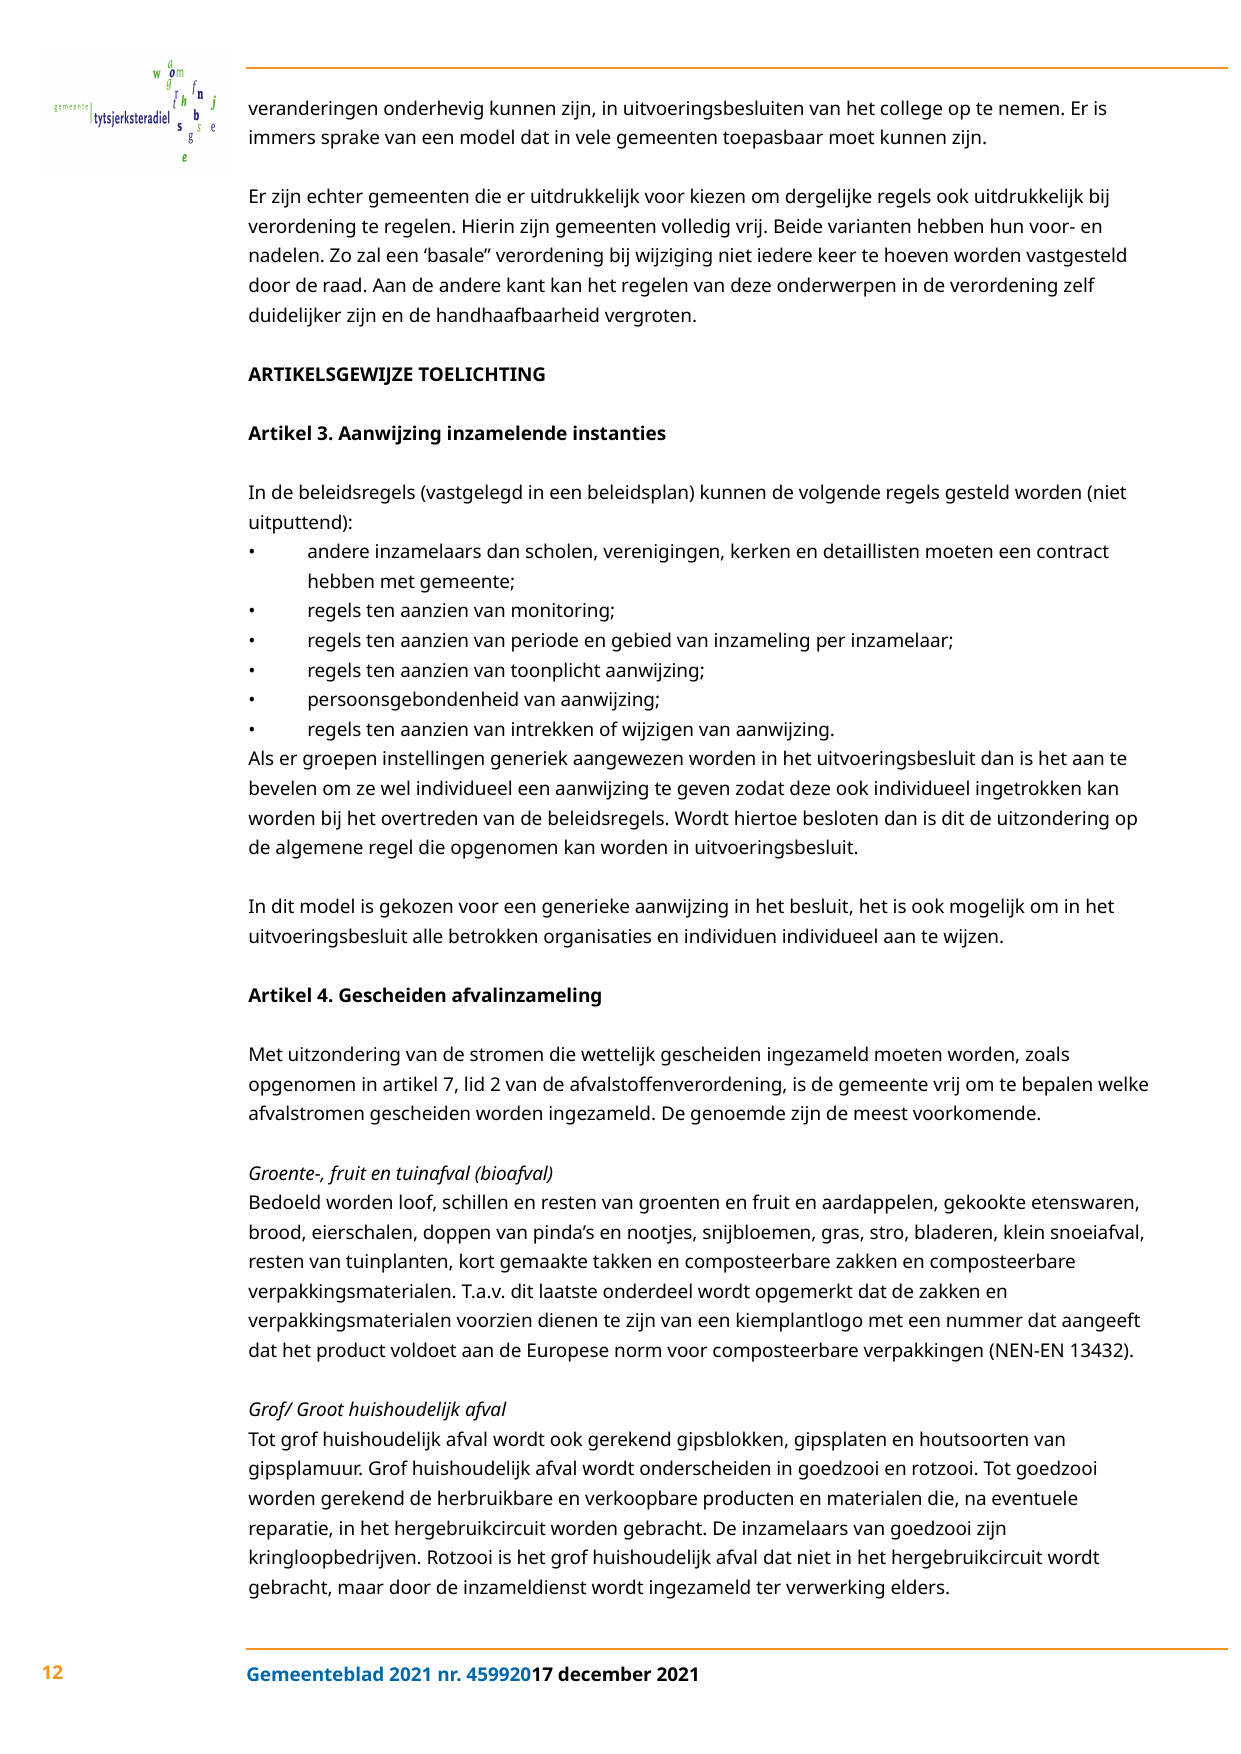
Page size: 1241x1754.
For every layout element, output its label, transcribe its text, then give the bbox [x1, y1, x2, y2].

text Met uitzondering van de stromen die wettelijk gescheiden ingezameld moeten worden, zoals opgenomen in artikel 7, lid 2 van de afvalstoffenverordening, is de gemeente vrij om te bepalen welke afvalstromen gescheiden worden ingezameld. De genoemde zijn de meest voorkomende. [248, 1041, 1152, 1126]
list regels ten aanzien van periode en gebied van inzameling per inzamelaar; [248, 627, 1152, 653]
text Artikel 4. Gescheiden afvalinzameling [248, 982, 1152, 1008]
list regels ten aanzien van monitoring; [248, 598, 1152, 623]
list persoonsgebondenheid van aanwijzing; [248, 686, 1152, 712]
text Groente-, fruit en tuinafval (bioafval) [248, 1160, 1152, 1186]
text Bedoeld worden loof, schillen en resten van groenten en fruit en aardappelen, gekookte etenswaren, brood, eierschalen, doppen van pinda’s en nootjes, snijbloemen, gras, stro, bladeren, klein snoeiafval, resten van tuinplanten, kort gemaakte takken en composteerbare zakken en composteerbare verpakkingsmaterialen. T.a.v. dit laatste onderdeel wordt opgemerkt dat de zakken en verpakkingsmaterialen voorzien dienen te zijn van een kiemplantlogo met een nummer dat aangeeft dat het product voldoet aan de Europese norm voor composteerbare verpakkingen (NEN-EN 13432). [248, 1189, 1152, 1363]
picture [41, 47, 231, 172]
text Artikel 3. Aanwijzing inzamelende instanties [248, 420, 1152, 446]
text Grof/ Groot huishoudelijk afval [248, 1396, 1152, 1422]
text Tot grof huishoudelijk afval wordt ook gerekend gipsblokken, gipsplaten en houtsoorten van gipsplamuur. Grof huishoudelijk afval wordt onderscheiden in goedzooi en rotzooi. Tot goedzooi worden gerekend de herbruikbare en verkoopbare producten en materialen die, na eventuele reparatie, in het hergebruikcircuit worden gebracht. De inzamelaars van goedzooi zijn kringloopbedrijven. Rotzooi is het grof huishoudelijk afval dat niet in het hergebruikcircuit wordt gebracht, maar door de inzameldienst wordt ingezameld ter verwerking elders. [248, 1426, 1152, 1600]
text Er zijn echter gemeenten die er uitdrukkelijk voor kiezen om dergelijke regels ook uitdrukkelijk bij verordening te regelen. Hierin zijn gemeenten volledig vrij. Beide varianten hebben hun voor- en nadelen. Zo zal een ‘basale” verordening bij wijziging niet iedere keer te hoeven worden vastgesteld door de raad. Aan de andere kant kan het regelen van deze onderwerpen in de verordening zelf duidelijker zijn en de handhaafbaarheid vergroten. [248, 183, 1152, 328]
text ARTIKELSGEWIJZE TOELICHTING [248, 361, 1152, 387]
list regels ten aanzien van intrekken of wijzigen van aanwijzing. [248, 716, 1152, 742]
text In de beleidsregels (vastgelegd in een beleidsplan) kunnen de volgende regels gesteld worden (niet uitputtend): [248, 479, 1152, 535]
text veranderingen onderhevig kunnen zijn, in uitvoeringsbesluiten van het college op te nemen. Er is immers sprake van een model dat in vele gemeenten toepasbaar moet kunnen zijn. [248, 95, 1152, 150]
text In dit model is gekozen voor een generieke aanwijzing in het besluit, het is ook mogelijk om in het uitvoeringsbesluit alle betrokken organisaties en individuen individueel aan te wijzen. [248, 893, 1152, 949]
text Als er groepen instellingen generiek aangewezen worden in het uitvoeringsbesluit dan is het aan te bevelen om ze wel individueel een aanwijzing te geven zodat deze ook individueel ingetrokken kan worden bij het overtreden van de beleidsregels. Wordt hiertoe besloten dan is dit de uitzondering op de algemene regel die opgenomen kan worden in uitvoeringsbesluit. [248, 746, 1152, 860]
list regels ten aanzien van toonplicht aanwijzing; [248, 657, 1152, 683]
list andere inzamelaars dan scholen, verenigingen, kerken en detaillisten moeten een contract hebben met gemeente; [248, 538, 1152, 594]
